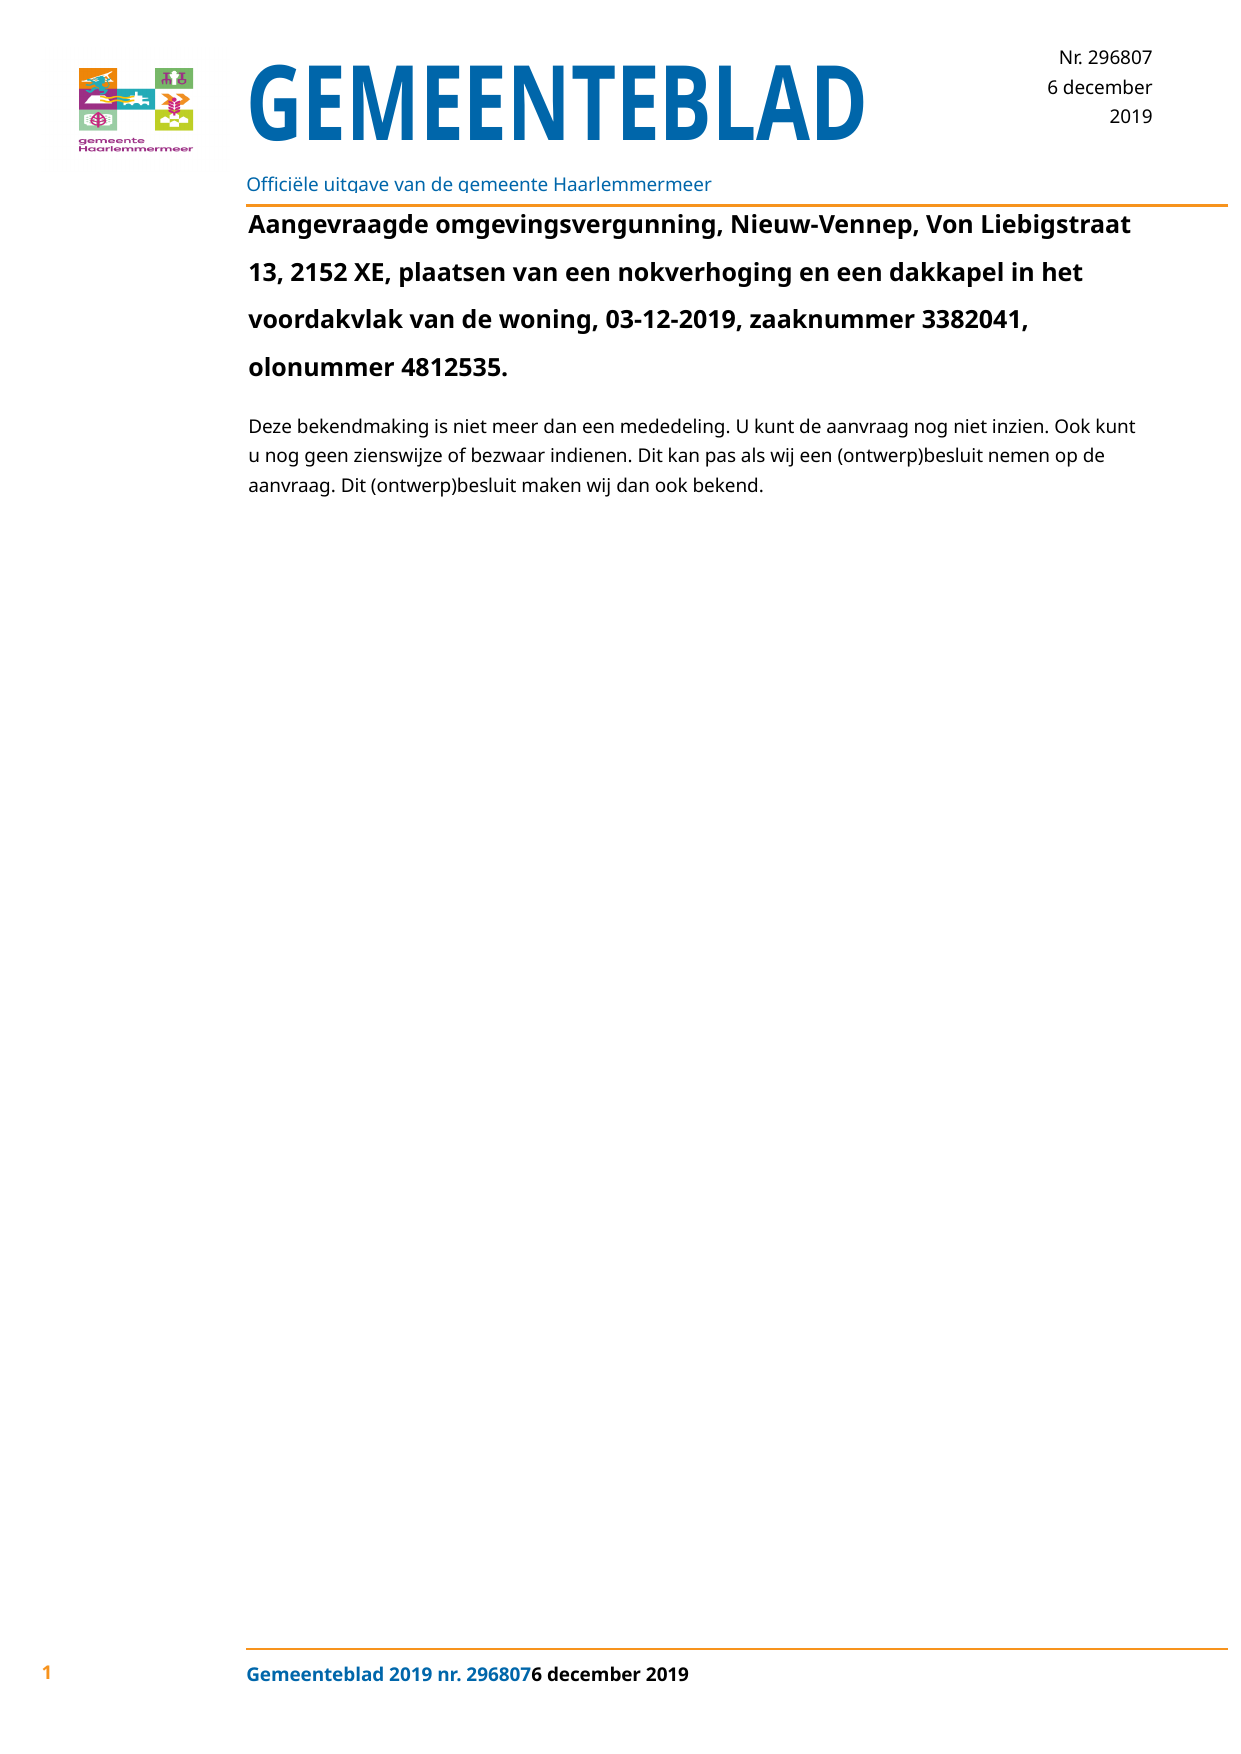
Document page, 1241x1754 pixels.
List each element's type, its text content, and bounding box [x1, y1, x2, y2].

text Deze bekendmaking is niet meer dan een mededeling. U kunt de aanvraag nog niet inzien. Ook kunt u nog geen zienswijze of bezwaar indienen. Dit kan pas als wij een (ontwerp)besluit nemen op de aanvraag. Dit (ontwerp)besluit maken wij dan ook bekend. [248, 413, 1152, 498]
picture [41, 47, 231, 172]
text Aangevraagde omgevingsvergunning, Nieuw-Vennep, Von Liebigstraat 13, 2152 XE, plaatsen van een nokverhoging en een dakkapel in het voordakvlak van de woning, 03-12-2019, zaaknummer 3382041, olonummer 4812535. [248, 207, 1152, 384]
